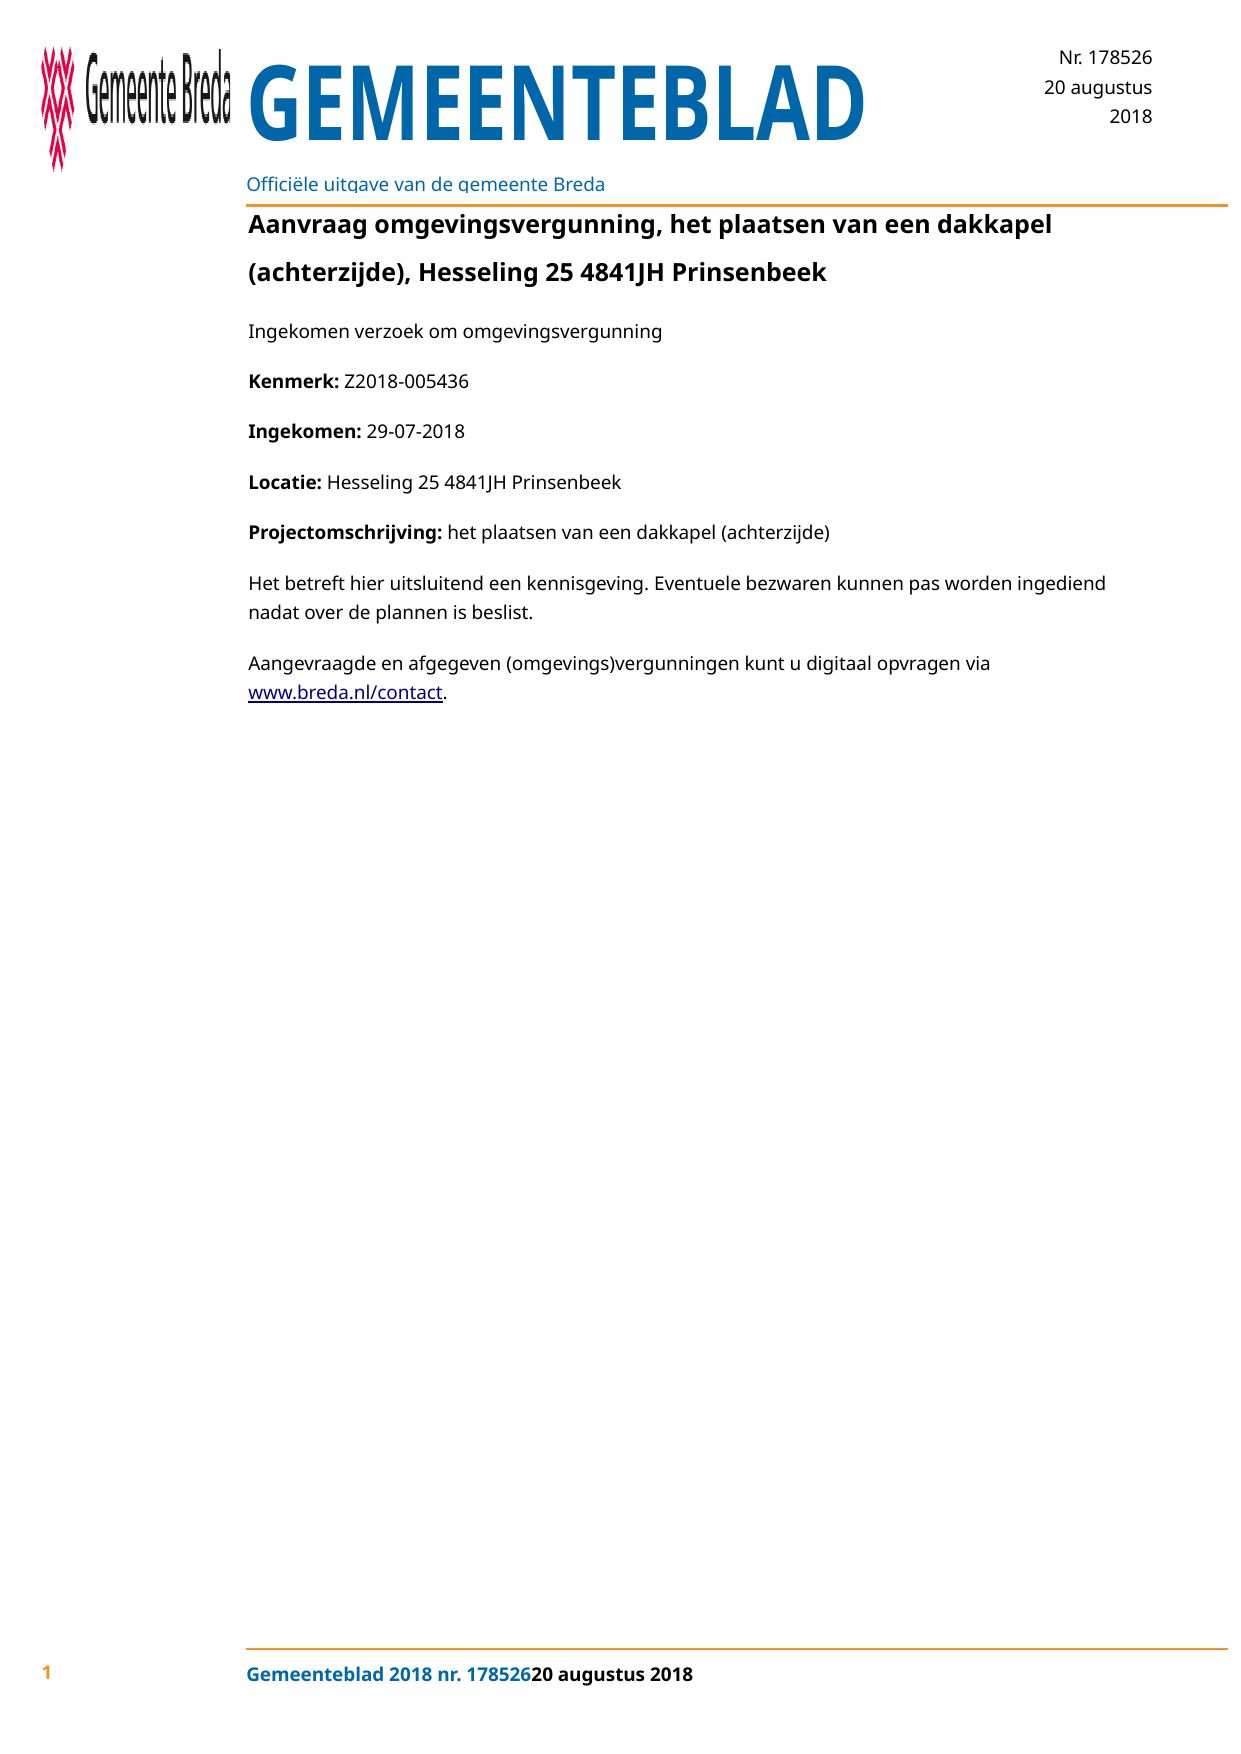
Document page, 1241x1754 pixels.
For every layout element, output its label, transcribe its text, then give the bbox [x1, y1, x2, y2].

text Aanvraag omgevingsvergunning, het plaatsen van een dakkapel (achterzijde), Hesseling 25 4841JH Prinsenbeek [248, 207, 1152, 288]
text Ingekomen: 29-07-2018 [248, 419, 1152, 444]
text Ingekomen verzoek om omgevingsvergunning [248, 318, 1152, 344]
text Aangevraagde en afgegeven (omgevings)vergunningen kunt u digitaal opvragen via www.breda.nl/contact. [248, 650, 1152, 705]
picture [41, 47, 231, 172]
text Kenmerk: Z2018-005436 [248, 368, 1152, 394]
text Locatie: Hesseling 25 4841JH Prinsenbeek [248, 469, 1152, 495]
text Het betreft hier uitsluitend een kennisgeving. Eventuele bezwaren kunnen pas worden ingediend nadat over de plannen is beslist. [248, 570, 1152, 625]
text Projectomschrijving: het plaatsen van een dakkapel (achterzijde) [248, 519, 1152, 545]
